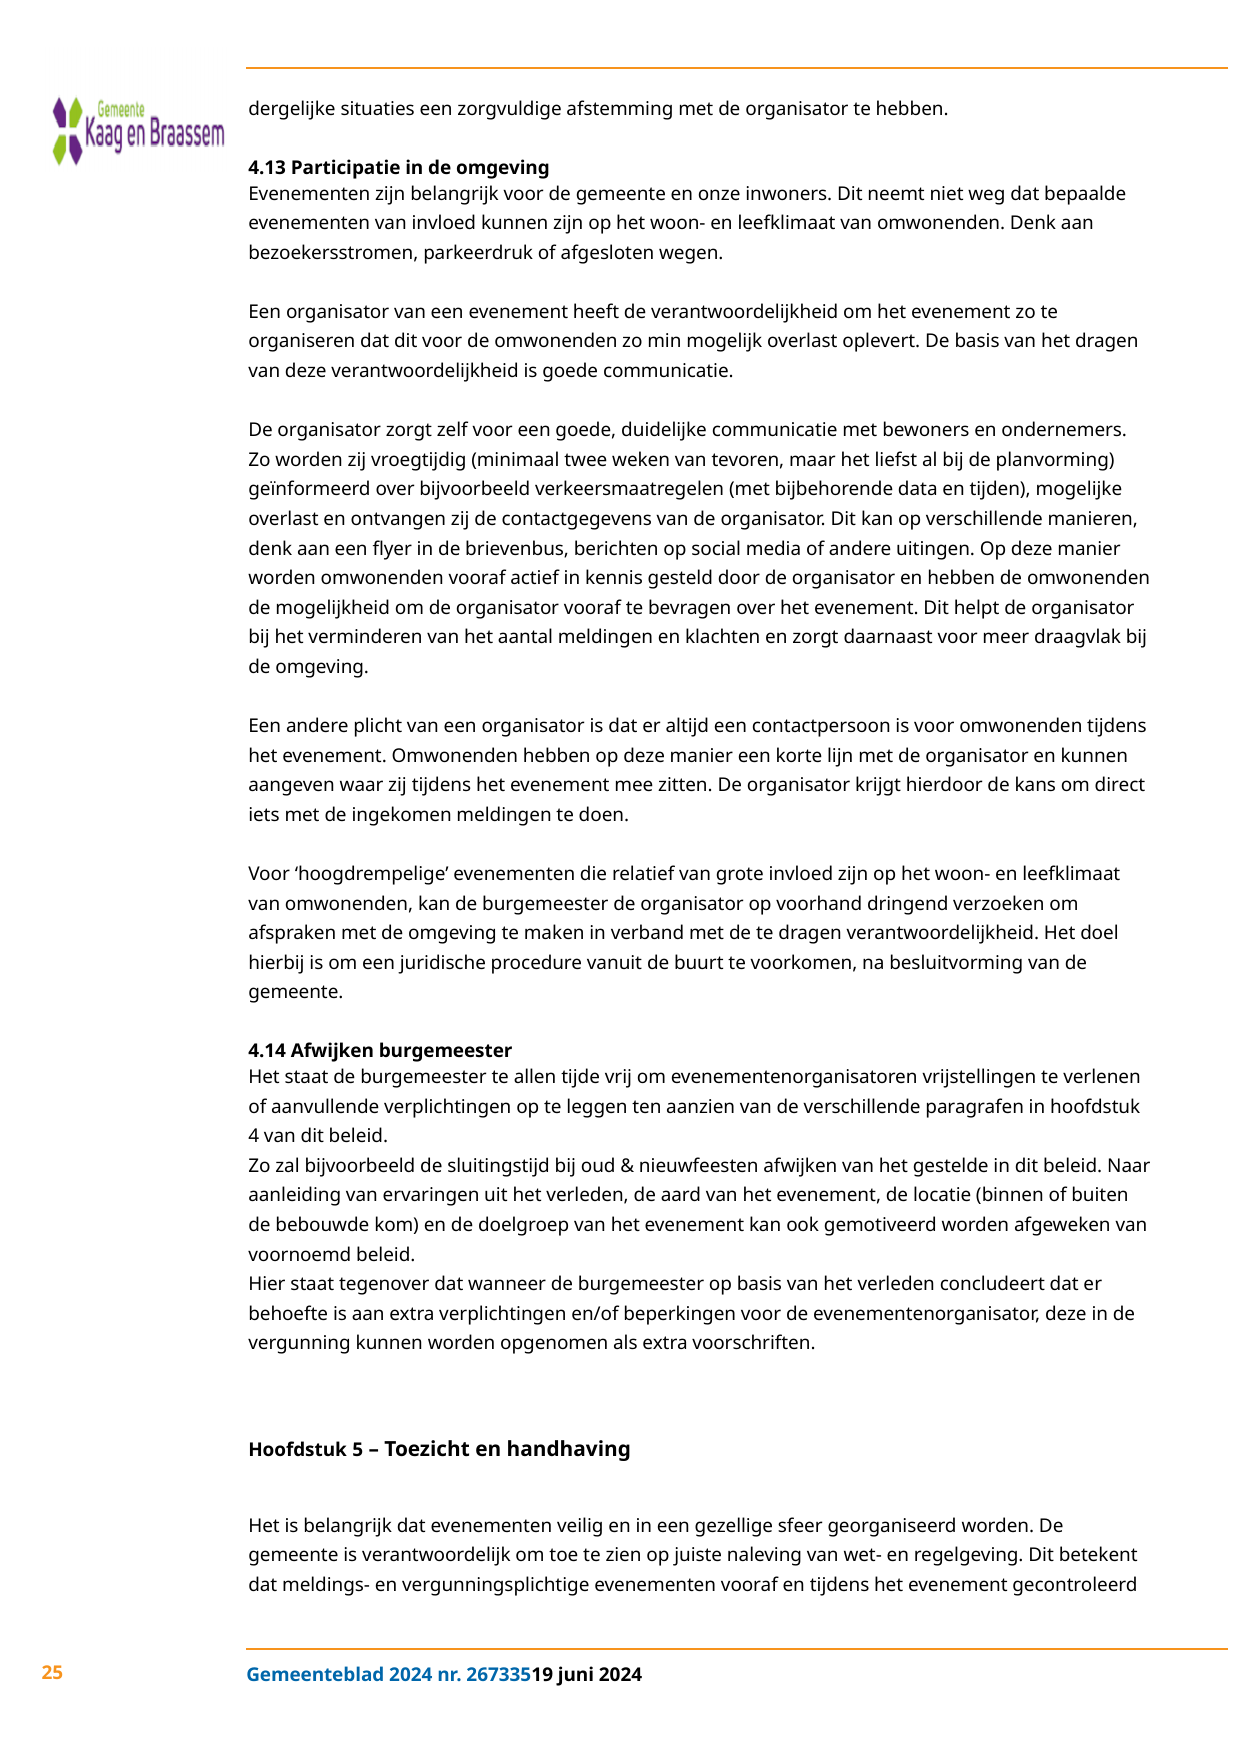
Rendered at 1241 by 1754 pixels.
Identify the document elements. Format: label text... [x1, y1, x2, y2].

text Het staat de burgemeester te allen tijde vrij om evenementenorganisatoren vrijstellingen te verlenen of aanvullende verplichtingen op te leggen ten aanzien van de verschillende paragrafen in hoofdstuk 4 van dit beleid. [248, 1063, 1152, 1148]
text Een andere plicht van een organisator is dat er altijd een contactpersoon is voor omwonenden tijdens het evenement. Omwonenden hebben op deze manier een korte lijn met de organisator en kunnen aangeven waar zij tijdens het evenement mee zitten. De organisator krijgt hierdoor de kans om direct iets met de ingekomen meldingen te doen. [248, 712, 1152, 827]
text Hoofdstuk 5 – Toezicht en handhaving [248, 1434, 1152, 1463]
text Zo zal bijvoorbeeld de sluitingstijd bij oud & nieuwfeesten afwijken van het gestelde in dit beleid. Naar aanleiding van ervaringen uit het verleden, de aard van het evenement, de locatie (binnen of buiten de bebouwde kom) en de doelgroep van het evenement kan ook gemotiveerd worden afgeweken van voornoemd beleid. [248, 1152, 1152, 1267]
text Voor ‘hoogdrempelige’ evenementen die relatief van grote invloed zijn op het woon- en leefklimaat van omwonenden, kan de burgemeester de organisator op voorhand dringend verzoeken om afspraken met de omgeving te maken in verband met de te dragen verantwoordelijkheid. Het doel hierbij is om een juridische procedure vanuit de buurt te voorkomen, na besluitvorming van de gemeente. [248, 860, 1152, 1004]
picture [41, 47, 231, 172]
text Het is belangrijk dat evenementen veilig en in een gezellige sfeer georganiseerd worden. De gemeente is verantwoordelijk om toe te zien op juiste naleving van wet- en regelgeving. Dit betekent dat meldings- en vergunningsplichtige evenementen vooraf en tijdens het evenement gecontroleerd [248, 1512, 1152, 1597]
text 4.13 Participatie in de omgeving [248, 154, 1152, 180]
text 4.14 Afwijken burgemeester [248, 1038, 1152, 1063]
text De organisator zorgt zelf voor een goede, duidelijke communicatie met bewoners en ondernemers. Zo worden zij vroegtijdig (minimaal twee weken van tevoren, maar het liefst al bij de planvorming) geïnformeerd over bijvoorbeeld verkeersmaatregelen (met bijbehorende data en tijden), mogelijke overlast en ontvangen zij de contactgegevens van de organisator. Dit kan op verschillende manieren, denk aan een flyer in de brievenbus, berichten op social media of andere uitingen. Op deze manier worden omwonenden vooraf actief in kennis gesteld door de organisator en hebben de omwonenden de mogelijkheid om de organisator vooraf te bevragen over het evenement. Dit helpt de organisator bij het verminderen van het aantal meldingen en klachten en zorgt daarnaast voor meer draagvlak bij de omgeving. [248, 416, 1152, 679]
text Evenementen zijn belangrijk voor de gemeente en onze inwoners. Dit neemt niet weg dat bepaalde evenementen van invloed kunnen zijn op het woon- en leefklimaat van omwonenden. Denk aan bezoekersstromen, parkeerdruk of afgesloten wegen. [248, 180, 1152, 264]
text dergelijke situaties een zorgvuldige afstemming met de organisator te hebben. [248, 95, 1152, 121]
text Een organisator van een evenement heeft de verantwoordelijkheid om het evenement zo te organiseren dat dit voor de omwonenden zo min mogelijk overlast oplevert. De basis van het dragen van deze verantwoordelijkheid is goede communicatie. [248, 298, 1152, 383]
text Hier staat tegenover dat wanneer de burgemeester op basis van het verleden concludeert dat er behoefte is aan extra verplichtingen en/of beperkingen voor de evenementenorganisator, deze in de vergunning kunnen worden opgenomen als extra voorschriften. [248, 1270, 1152, 1355]
